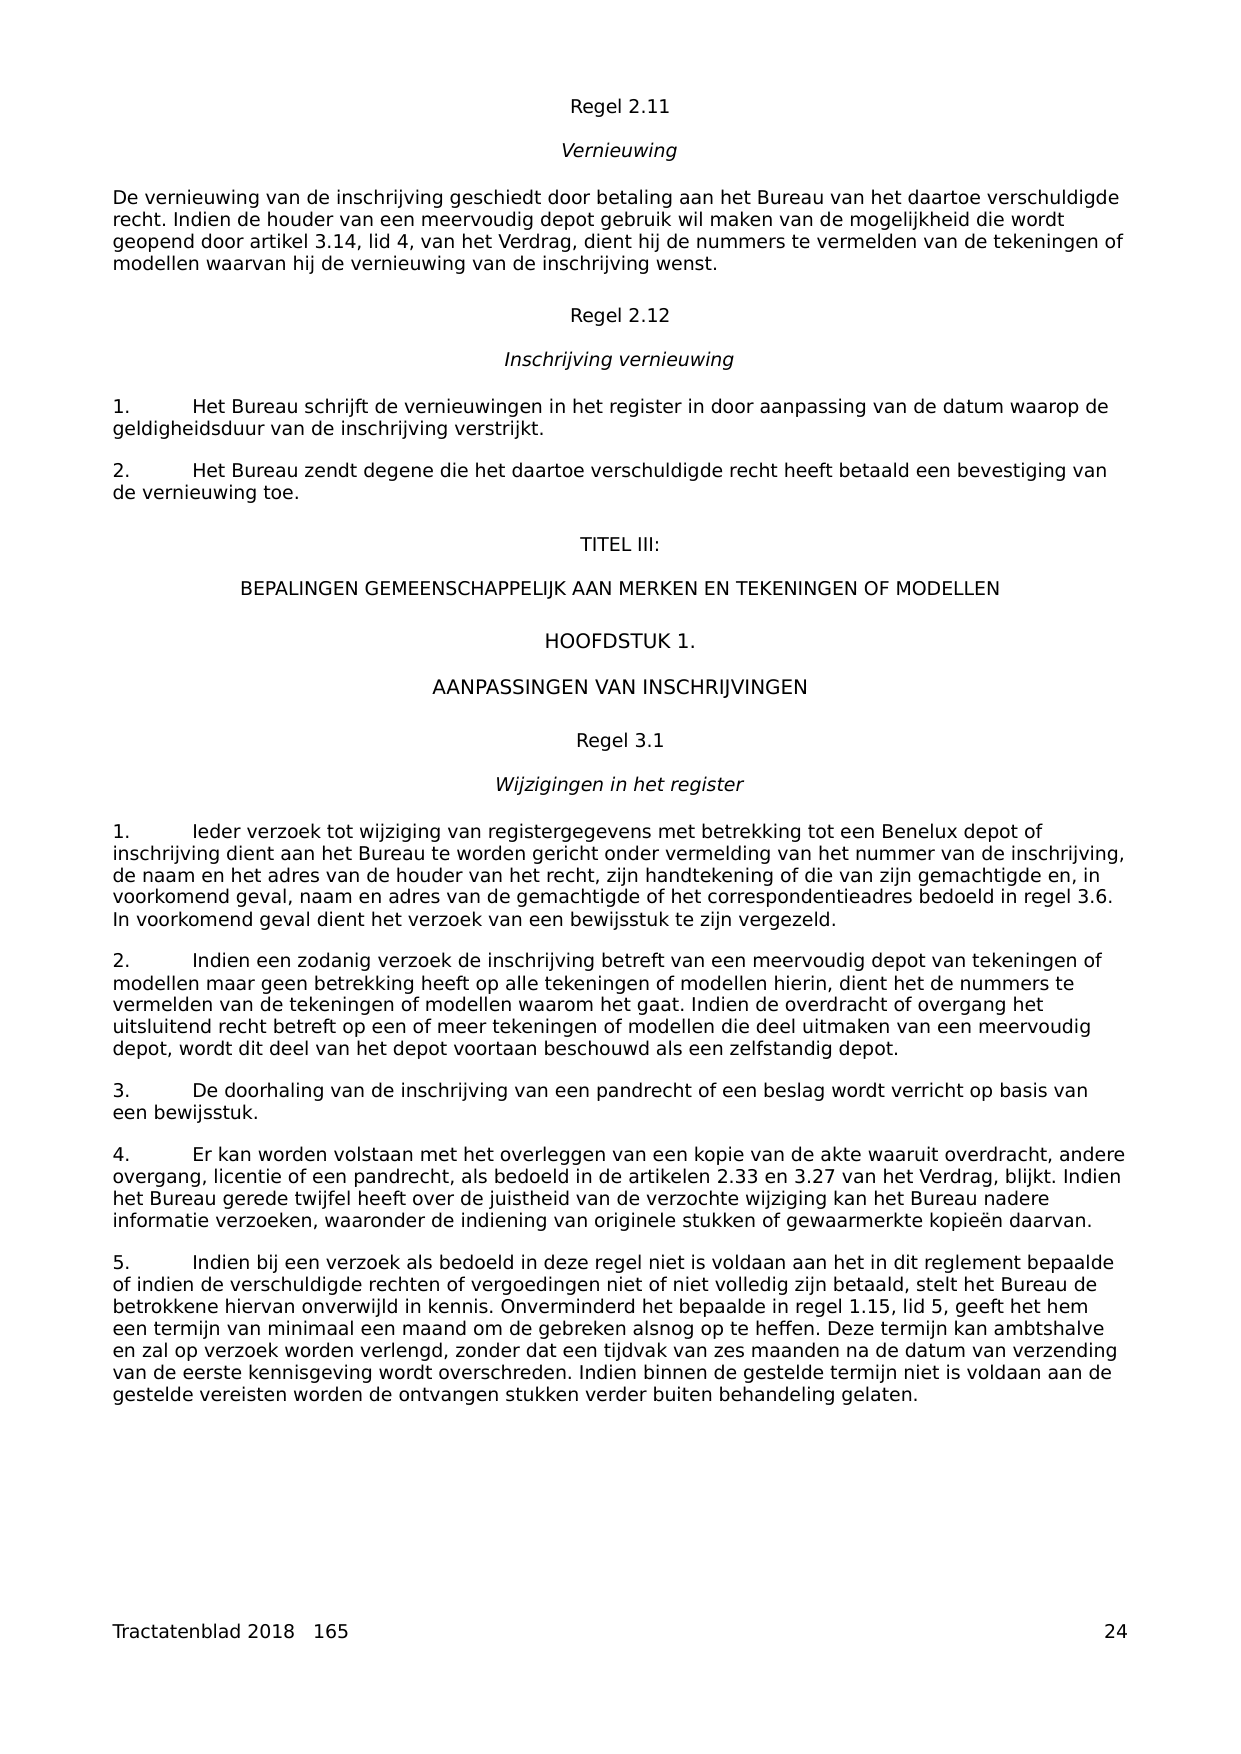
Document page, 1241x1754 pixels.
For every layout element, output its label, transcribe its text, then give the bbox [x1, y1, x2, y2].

subtitle HOOFDSTUK 1. AANPASSINGEN VAN INSCHRIJVINGEN [112, 629, 1128, 699]
text 2. Indien een zodanig verzoek de inschrijving betreft van een meervoudig depot van tekeningen of modellen maar geen betrekking heeft op alle tekeningen of modellen hierin, dient het de nummers te vermelden van de tekeningen of modellen waarom het gaat. Indien de overdracht of overgang het uitsluitend recht betreft op een of meer tekeningen of modellen die deel uitmaken van een meervoudig depot, wordt dit deel van het depot voortaan beschouwd als een zelfstandig depot. [112, 950, 1128, 1060]
text 2. Het Bureau zendt degene die het daartoe verschuldigde recht heeft betaald een bevestiging van de vernieuwing toe. [112, 460, 1128, 504]
subtitle TITEL III: BEPALINGEN GEMEENSCHAPPELIJK AAN MERKEN EN TEKENINGEN OF MODELLEN [112, 534, 1128, 599]
subtitle Regel 2.12 Inschrijving vernieuwing [112, 305, 1128, 371]
subtitle Regel 3.1 Wijzigingen in het register [112, 729, 1128, 796]
text 1. Het Bureau schrijft de vernieuwingen in het register in door aanpassing van de datum waarop de geldigheidsduur van de inschrijving verstrijkt. [112, 396, 1128, 440]
text 5. Indien bij een verzoek als bedoeld in deze regel niet is voldaan aan het in dit reglement bepaalde of indien de verschuldigde rechten of vergoedingen niet of niet volledig zijn betaald, stelt het Bureau de betrokkene hiervan onverwijld in kennis. Onverminderd het bepaalde in regel 1.15, lid 5, geeft het hem een termijn van minimaal een maand om de gebreken alsnog op te heffen. Deze termijn kan ambtshalve en zal op verzoek worden verlengd, zonder dat een tijdvak van zes maanden na de datum van verzending van de eerste kennisgeving wordt overschreden. Indien binnen de gestelde termijn niet is voldaan aan de gestelde vereisten worden de ontvangen stukken verder buiten behandeling gelaten. [112, 1252, 1128, 1406]
text De vernieuwing van de inschrijving geschiedt door betaling aan het Bureau van het daartoe verschuldigde recht. Indien de houder van een meervoudig depot gebruik wil maken van de mogelijkheid die wordt geopend door artikel 3.14, lid 4, van het Verdrag, dient hij de nummers te vermelden van de tekeningen of modellen waarvan hij de vernieuwing van de inschrijving wenst. [112, 187, 1128, 275]
text 3. De doorhaling van de inschrijving van een pandrecht of een beslag wordt verricht op basis van een bewijsstuk. [112, 1080, 1128, 1124]
subtitle Regel 2.11 Vernieuwing [112, 96, 1128, 162]
text 4. Er kan worden volstaan met het overleggen van een kopie van de akte waaruit overdracht, andere overgang, licentie of een pandrecht, als bedoeld in de artikelen 2.33 en 3.27 van het Verdrag, blijkt. Indien het Bureau gerede twijfel heeft over de juistheid van de verzochte wijziging kan het Bureau nadere informatie verzoeken, waaronder de indiening van originele stukken of gewaarmerkte kopieën daarvan. [112, 1144, 1128, 1232]
text 1. Ieder verzoek tot wijziging van registergegevens met betrekking tot een Benelux depot of inschrijving dient aan het Bureau te worden gericht onder vermelding van het nummer van de inschrijving, de naam en het adres van de houder van het recht, zijn handtekening of die van zijn gemachtigde en, in voorkomend geval, naam en adres van de gemachtigde of het correspondentieadres bedoeld in regel 3.6. In voorkomend geval dient het verzoek van een bewijsstuk te zijn vergezeld. [112, 821, 1128, 930]
